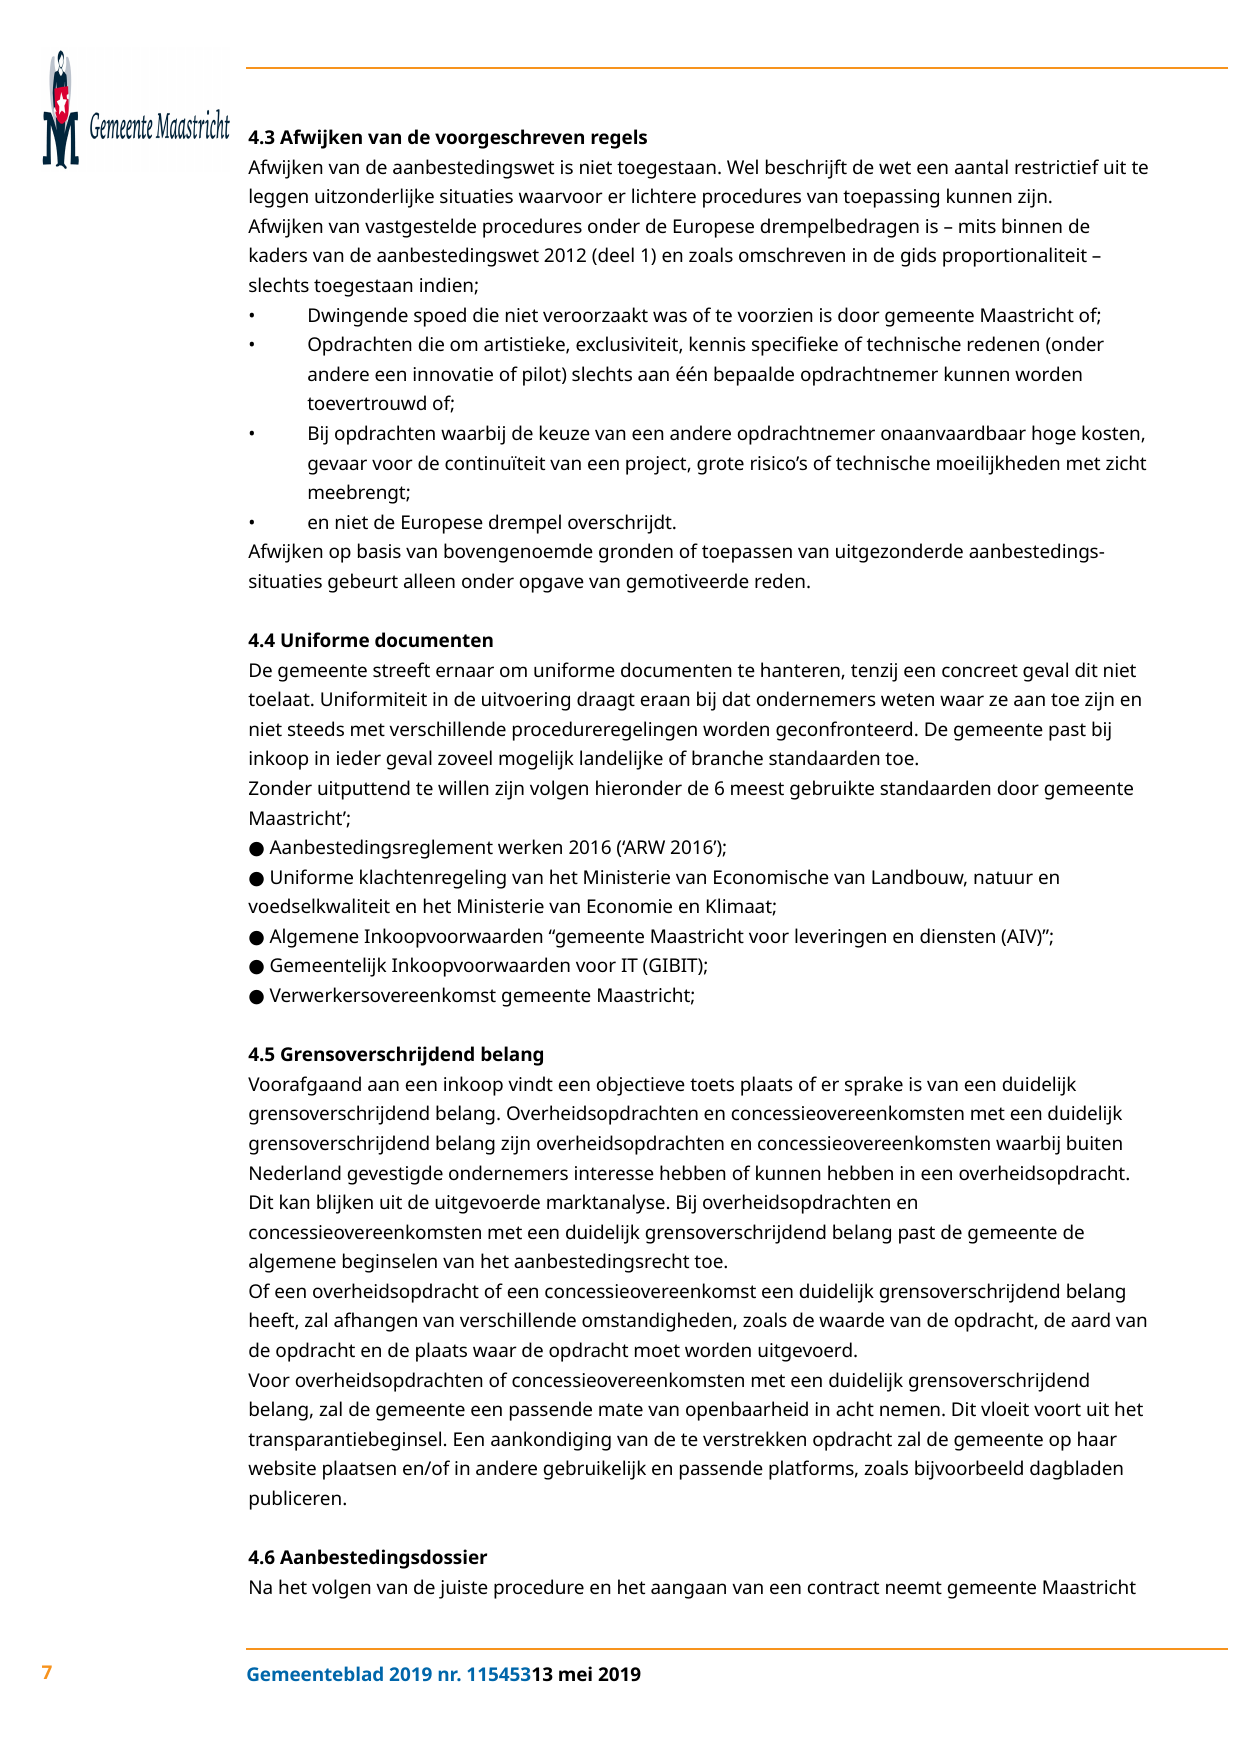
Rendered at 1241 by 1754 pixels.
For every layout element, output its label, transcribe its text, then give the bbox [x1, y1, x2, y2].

text Voor overheidsopdrachten of concessieovereenkomsten met een duidelijk grensoverschrijdend belang, zal de gemeente een passende mate van openbaarheid in acht nemen. Dit vloeit voort uit het transparantiebeginsel. Een aankondiging van de te verstrekken opdracht zal de gemeente op haar website plaatsen en/of in andere gebruikelijk en passende platforms, zoals bijvoorbeeld dagbladen publiceren. [248, 1367, 1152, 1511]
text Na het volgen van de juiste procedure en het aangaan van een contract neemt gemeente Maastricht [248, 1574, 1152, 1600]
text Afwijken op basis van bovengenoemde gronden of toepassen van uitgezonderde aanbestedings-situaties gebeurt alleen onder opgave van gemotiveerde reden. [248, 538, 1152, 594]
text 4.5 Grensoverschrijdend belang [248, 1041, 1152, 1067]
text 4.3 Afwijken van de voorgeschreven regels [248, 124, 1152, 150]
list en niet de Europese drempel overschrijdt. [248, 509, 1152, 535]
text ● Algemene Inkoopvoorwaarden “gemeente Maastricht voor leveringen en diensten (AIV)”; [248, 923, 1152, 949]
text Of een overheidsopdracht of een concessieovereenkomst een duidelijk grensoverschrijdend belang heeft, zal afhangen van verschillende omstandigheden, zoals de waarde van de opdracht, de aard van de opdracht en de plaats waar de opdracht moet worden uitgevoerd. [248, 1278, 1152, 1363]
list Bij opdrachten waarbij de keuze van een andere opdrachtnemer onaanvaardbaar hoge kosten, gevaar voor de continuïteit van een project, grote risico’s of technische moeilijkheden met zicht meebrengt; [248, 420, 1152, 505]
text ● Uniforme klachtenregeling van het Ministerie van Economische van Landbouw, natuur en voedselkwaliteit en het Ministerie van Economie en Klimaat; [248, 864, 1152, 919]
list Dwingende spoed die niet veroorzaakt was of te voorzien is door gemeente Maastricht of; [248, 302, 1152, 328]
text Afwijken van de aanbestedingswet is niet toegestaan. Wel beschrijft de wet een aantal restrictief uit te leggen uitzonderlijke situaties waarvoor er lichtere procedures van toepassing kunnen zijn. [248, 154, 1152, 209]
text Zonder uitputtend te willen zijn volgen hieronder de 6 meest gebruikte standaarden door gemeente Maastricht’; [248, 775, 1152, 831]
text ● Gemeentelijk Inkoopvoorwaarden voor IT (GIBIT); [248, 953, 1152, 978]
list Opdrachten die om artistieke, exclusiviteit, kennis specifieke of technische redenen (onder andere een innovatie of pilot) slechts aan één bepaalde opdrachtnemer kunnen worden toevertrouwd of; [248, 331, 1152, 416]
text De gemeente streeft ernaar om uniforme documenten te hanteren, tenzij een concreet geval dit niet toelaat. Uniformiteit in de uitvoering draagt eraan bij dat ondernemers weten waar ze aan toe zijn en niet steeds met verschillende procedureregelingen worden geconfronteerd. De gemeente past bij inkoop in ieder geval zoveel mogelijk landelijke of branche standaarden toe. [248, 657, 1152, 771]
text 4.6 Aanbestedingsdossier [248, 1544, 1152, 1570]
text ● Aanbestedingsreglement werken 2016 (‘ARW 2016’); [248, 834, 1152, 860]
picture [41, 47, 231, 172]
text Voorafgaand aan een inkoop vindt een objectieve toets plaats of er sprake is van een duidelijk grensoverschrijdend belang. Overheidsopdrachten en concessieovereenkomsten met een duidelijk grensoverschrijdend belang zijn overheidsopdrachten en concessieovereenkomsten waarbij buiten Nederland gevestigde ondernemers interesse hebben of kunnen hebben in een overheidsopdracht. Dit kan blijken uit de uitgevoerde marktanalyse. Bij overheidsopdrachten en concessieovereenkomsten met een duidelijk grensoverschrijdend belang past de gemeente de algemene beginselen van het aanbestedingsrecht toe. [248, 1071, 1152, 1274]
text 4.4 Uniforme documenten [248, 627, 1152, 653]
text ● Verwerkersovereenkomst gemeente Maastricht; [248, 982, 1152, 1008]
text Afwijken van vastgestelde procedures onder de Europese drempelbedragen is – mits binnen de kaders van de aanbestedingswet 2012 (deel 1) en zoals omschreven in de gids proportionaliteit – slechts toegestaan indien; [248, 213, 1152, 298]
